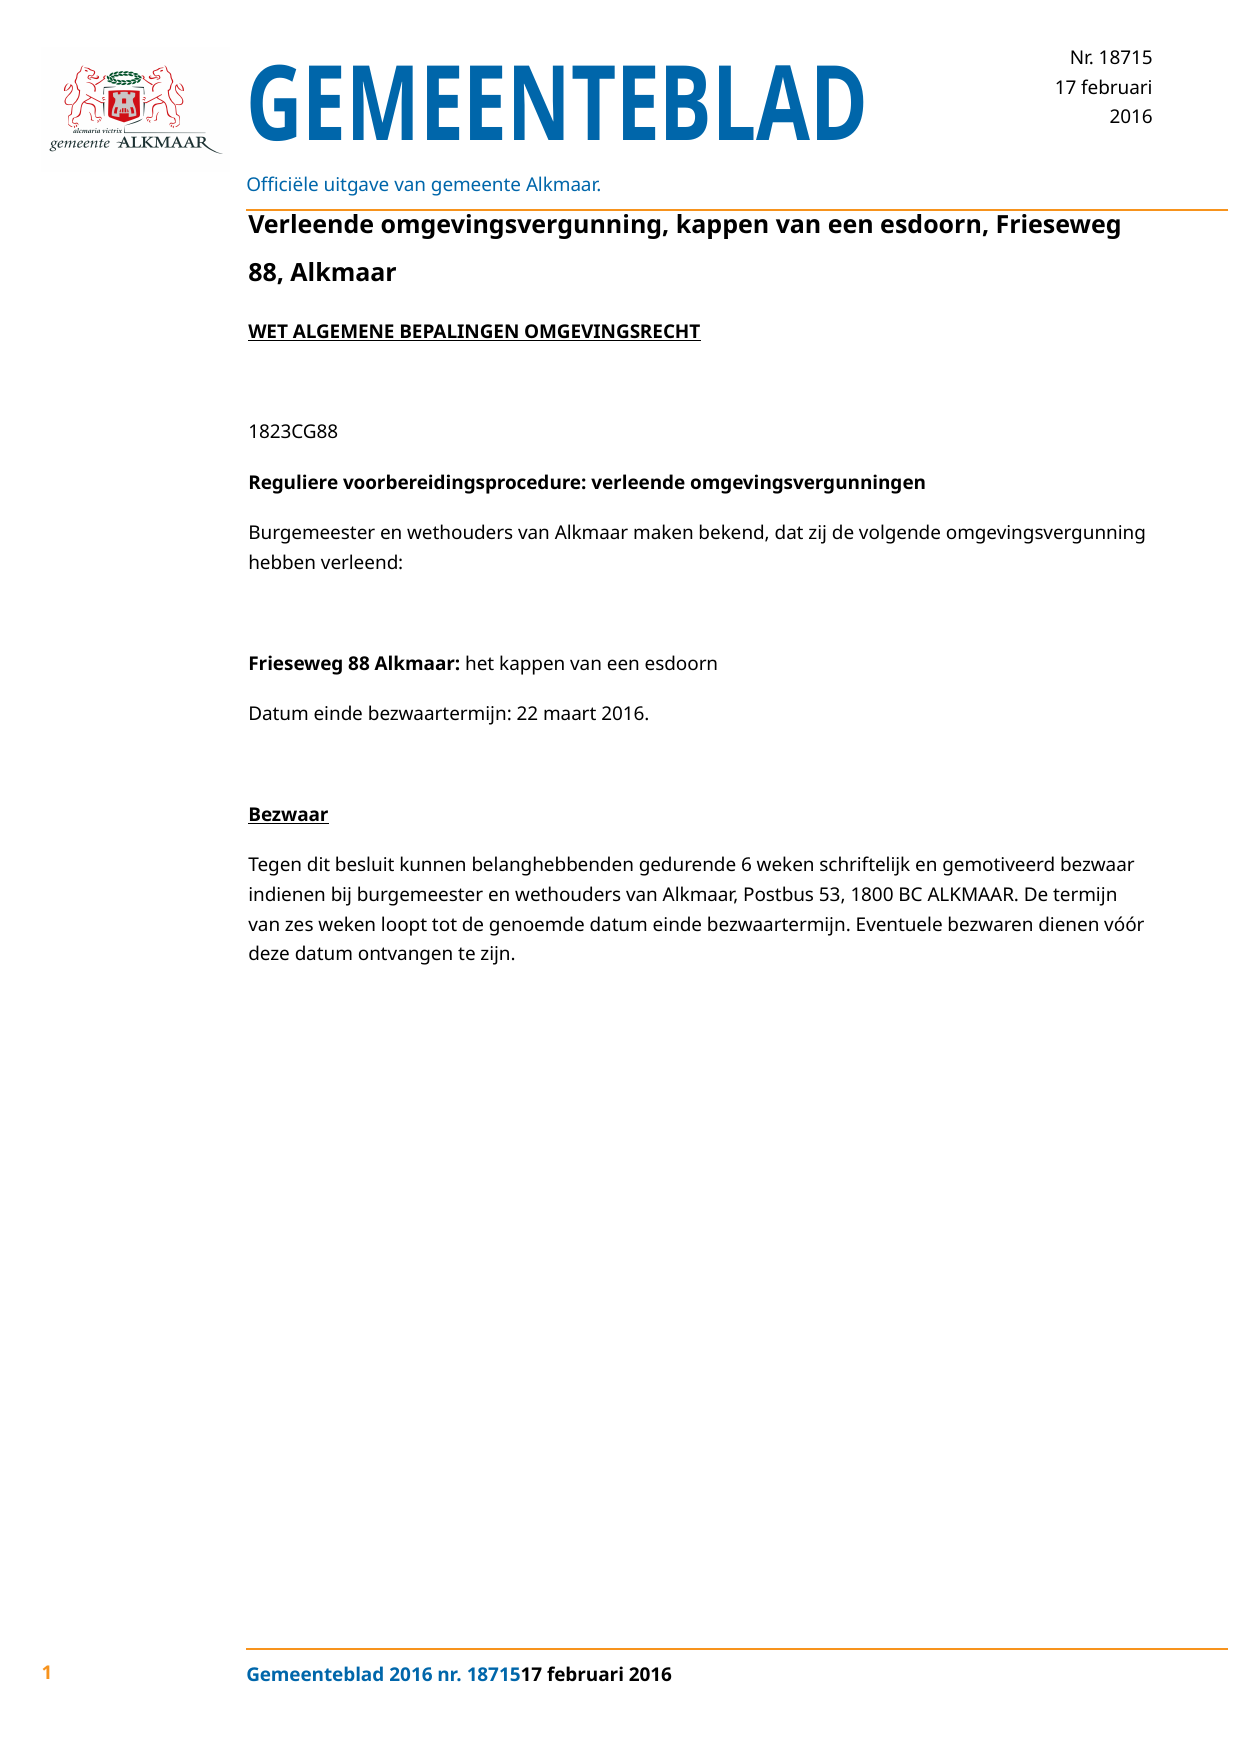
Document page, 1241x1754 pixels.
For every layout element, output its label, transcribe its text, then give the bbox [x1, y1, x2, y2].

text Bezwaar [248, 801, 1152, 827]
text Tegen dit besluit kunnen belanghebbenden gedurende 6 weken schriftelijk en gemotiveerd bezwaar indienen bij burgemeester en wethouders van Alkmaar, Postbus 53, 1800 BC ALKMAAR. De termijn van zes weken loopt tot de genoemde datum einde bezwaartermijn. Eventuele bezwaren dienen vóór deze datum ontvangen te zijn. [248, 852, 1152, 966]
text 1823CG88 [248, 419, 1152, 444]
text Datum einde bezwaartermijn: 22 maart 2016. [248, 700, 1152, 726]
text Verleende omgevingsvergunning, kappen van een esdoorn, Frieseweg 88, Alkmaar [248, 211, 1152, 288]
text Frieseweg 88 Alkmaar: het kappen van een esdoorn [248, 650, 1152, 676]
text WET ALGEMENE BEPALINGEN OMGEVINGSRECHT [248, 318, 1152, 344]
text Burgemeester en wethouders van Alkmaar maken bekend, dat zij de volgende omgevingsvergunning hebben verleend: [248, 519, 1152, 575]
picture [41, 47, 231, 172]
text Reguliere voorbereidingsprocedure: verleende omgevingsvergunningen [248, 469, 1152, 495]
